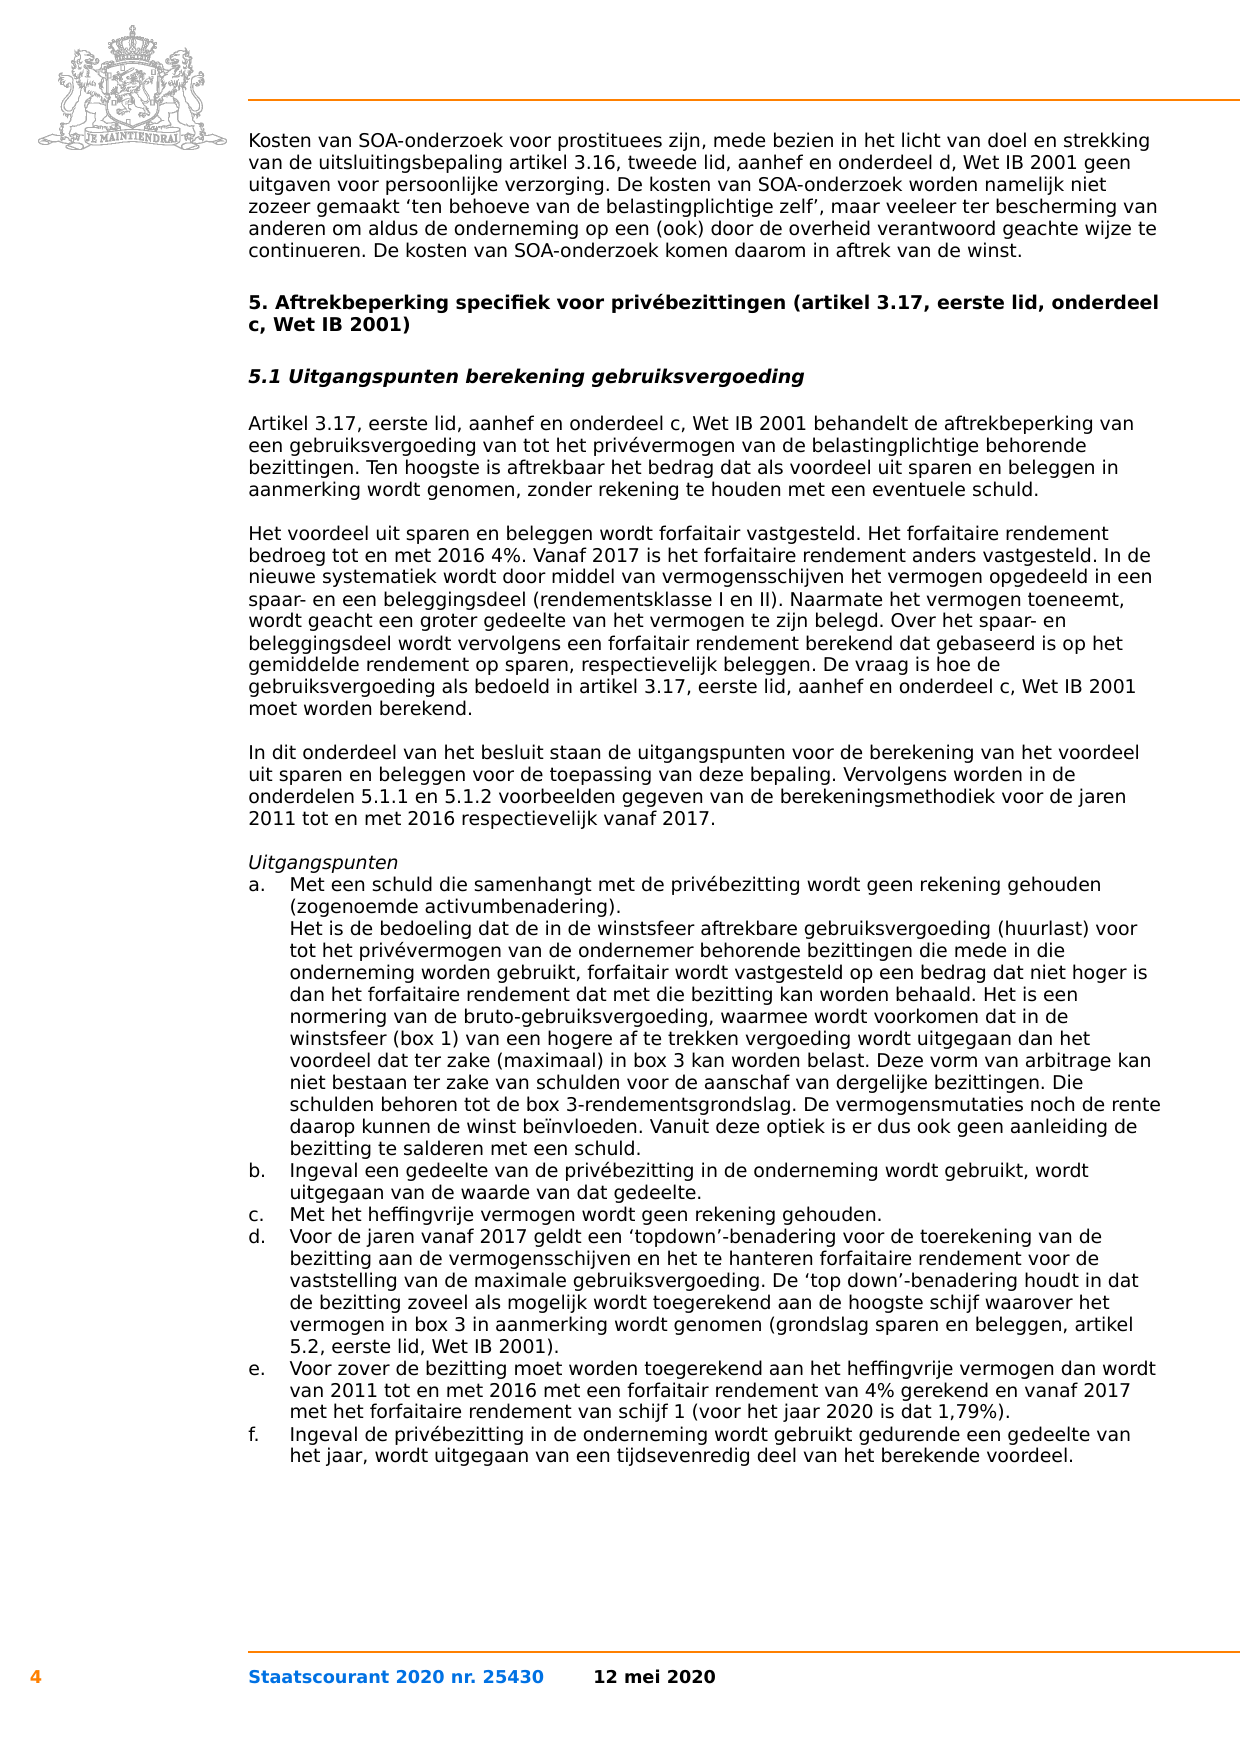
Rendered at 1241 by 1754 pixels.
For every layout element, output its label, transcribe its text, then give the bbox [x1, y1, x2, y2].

text f. Ingeval de privébezitting in de onderneming wordt gebruikt gedurende een gedeelte van het jaar, wordt uitgegaan van een tijdsevenredig deel van het berekende voordeel. [248, 1423, 1163, 1467]
subtitle Uitgangspunten [248, 852, 1163, 874]
text d. Voor de jaren vanaf 2017 geldt een ‘topdown’-benadering voor de toerekening van de bezitting aan de vermogensschijven en het te hanteren forfaitaire rendement voor de vaststelling van de maximale gebruiksvergoeding. De ‘top down’-benadering houdt in dat de bezitting zoveel als mogelijk wordt toegerekend aan de hoogste schijf waarover het vermogen in box 3 in aanmerking wordt genomen (grondslag sparen en beleggen, artikel 5.2, eerste lid, Wet IB 2001). [248, 1226, 1163, 1357]
text Artikel 3.17, eerste lid, aanhef en onderdeel c, Wet IB 2001 behandelt de aftrekbeperking van een gebruiksvergoeding van tot het privévermogen van de belastingplichtige behorende bezittingen. Ten hoogste is aftrekbaar het bedrag dat als voordeel uit sparen en beleggen in aanmerking wordt genomen, zonder rekening te houden met een eventuele schuld. [248, 413, 1163, 501]
text e. Voor zover de bezitting moet worden toegerekend aan het heffingvrije vermogen dan wordt van 2011 tot en met 2016 met een forfaitair rendement van 4% gerekend en vanaf 2017 met het forfaitaire rendement van schijf 1 (voor het jaar 2020 is dat 1,79%). [248, 1357, 1163, 1423]
text c. Met het heffingvrije vermogen wordt geen rekening gehouden. [248, 1204, 1163, 1226]
text Het voordeel uit sparen en beleggen wordt forfaitair vastgesteld. Het forfaitaire rendement bedroeg tot en met 2016 4%. Vanaf 2017 is het forfaitaire rendement anders vastgesteld. In de nieuwe systematiek wordt door middel van vermogensschijven het vermogen opgedeeld in een spaar- en een beleggingsdeel (rendementsklasse I en II). Naarmate het vermogen toeneemt, wordt geacht een groter gedeelte van het vermogen te zijn belegd. Over het spaar- en beleggingsdeel wordt vervolgens een forfaitair rendement berekend dat gebaseerd is op het gemiddelde rendement op sparen, respectievelijk beleggen. De vraag is hoe de gebruiksvergoeding als bedoeld in artikel 3.17, eerste lid, aanhef en onderdeel c, Wet IB 2001 moet worden berekend. [248, 522, 1163, 720]
text b. Ingeval een gedeelte van de privébezitting in de onderneming wordt gebruikt, wordt uitgegaan van de waarde van dat gedeelte. [248, 1160, 1163, 1204]
text In dit onderdeel van het besluit staan de uitgangspunten voor de berekening van het voordeel uit sparen en beleggen voor de toepassing van deze bepaling. Vervolgens worden in de onderdelen 5.1.1 en 5.1.2 voorbeelden gegeven van de berekeningsmethodiek voor de jaren 2011 tot en met 2016 respectievelijk vanaf 2017. [248, 742, 1163, 830]
text a. Met een schuld die samenhangt met de privébezitting wordt geen rekening gehouden (zogenoemde activumbenadering). [248, 874, 1163, 918]
picture [38, 25, 227, 150]
subtitle 5. Aftrekbeperking specifiek voor privébezittingen (artikel 3.17, eerste lid, onderdeel c, Wet IB 2001) [248, 292, 1163, 336]
text Het is de bedoeling dat de in de winstsfeer aftrekbare gebruiksvergoeding (huurlast) voor tot het privévermogen van de ondernemer behorende bezittingen die mede in die onderneming worden gebruikt, forfaitair wordt vastgesteld op een bedrag dat niet hoger is dan het forfaitaire rendement dat met die bezitting kan worden behaald. Het is een normering van de bruto-gebruiksvergoeding, waarmee wordt voorkomen dat in de winstsfeer (box 1) van een hogere af te trekken vergoeding wordt uitgegaan dan het voordeel dat ter zake (maximaal) in box 3 kan worden belast. Deze vorm van arbitrage kan niet bestaan ter zake van schulden voor de aanschaf van dergelijke bezittingen. Die schulden behoren tot de box 3-rendementsgrondslag. De vermogensmutaties noch de rente daarop kunnen de winst beïnvloeden. Vanuit deze optiek is er dus ook geen aanleiding de bezitting te salderen met een schuld. [289, 918, 1163, 1160]
text Kosten van SOA-onderzoek voor prostituees zijn, mede bezien in het licht van doel en strekking van de uitsluitingsbepaling artikel 3.16, tweede lid, aanhef en onderdeel d, Wet IB 2001 geen uitgaven voor persoonlijke verzorging. De kosten van SOA-onderzoek worden namelijk niet zozeer gemaakt ‘ten behoeve van de belastingplichtige zelf’, maar veeleer ter bescherming van anderen om aldus de onderneming op een (ook) door de overheid verantwoord geachte wijze te continueren. De kosten van SOA-onderzoek komen daarom in aftrek van de winst. [248, 130, 1163, 262]
subtitle 5.1 Uitgangspunten berekening gebruiksvergoeding [248, 366, 1163, 388]
